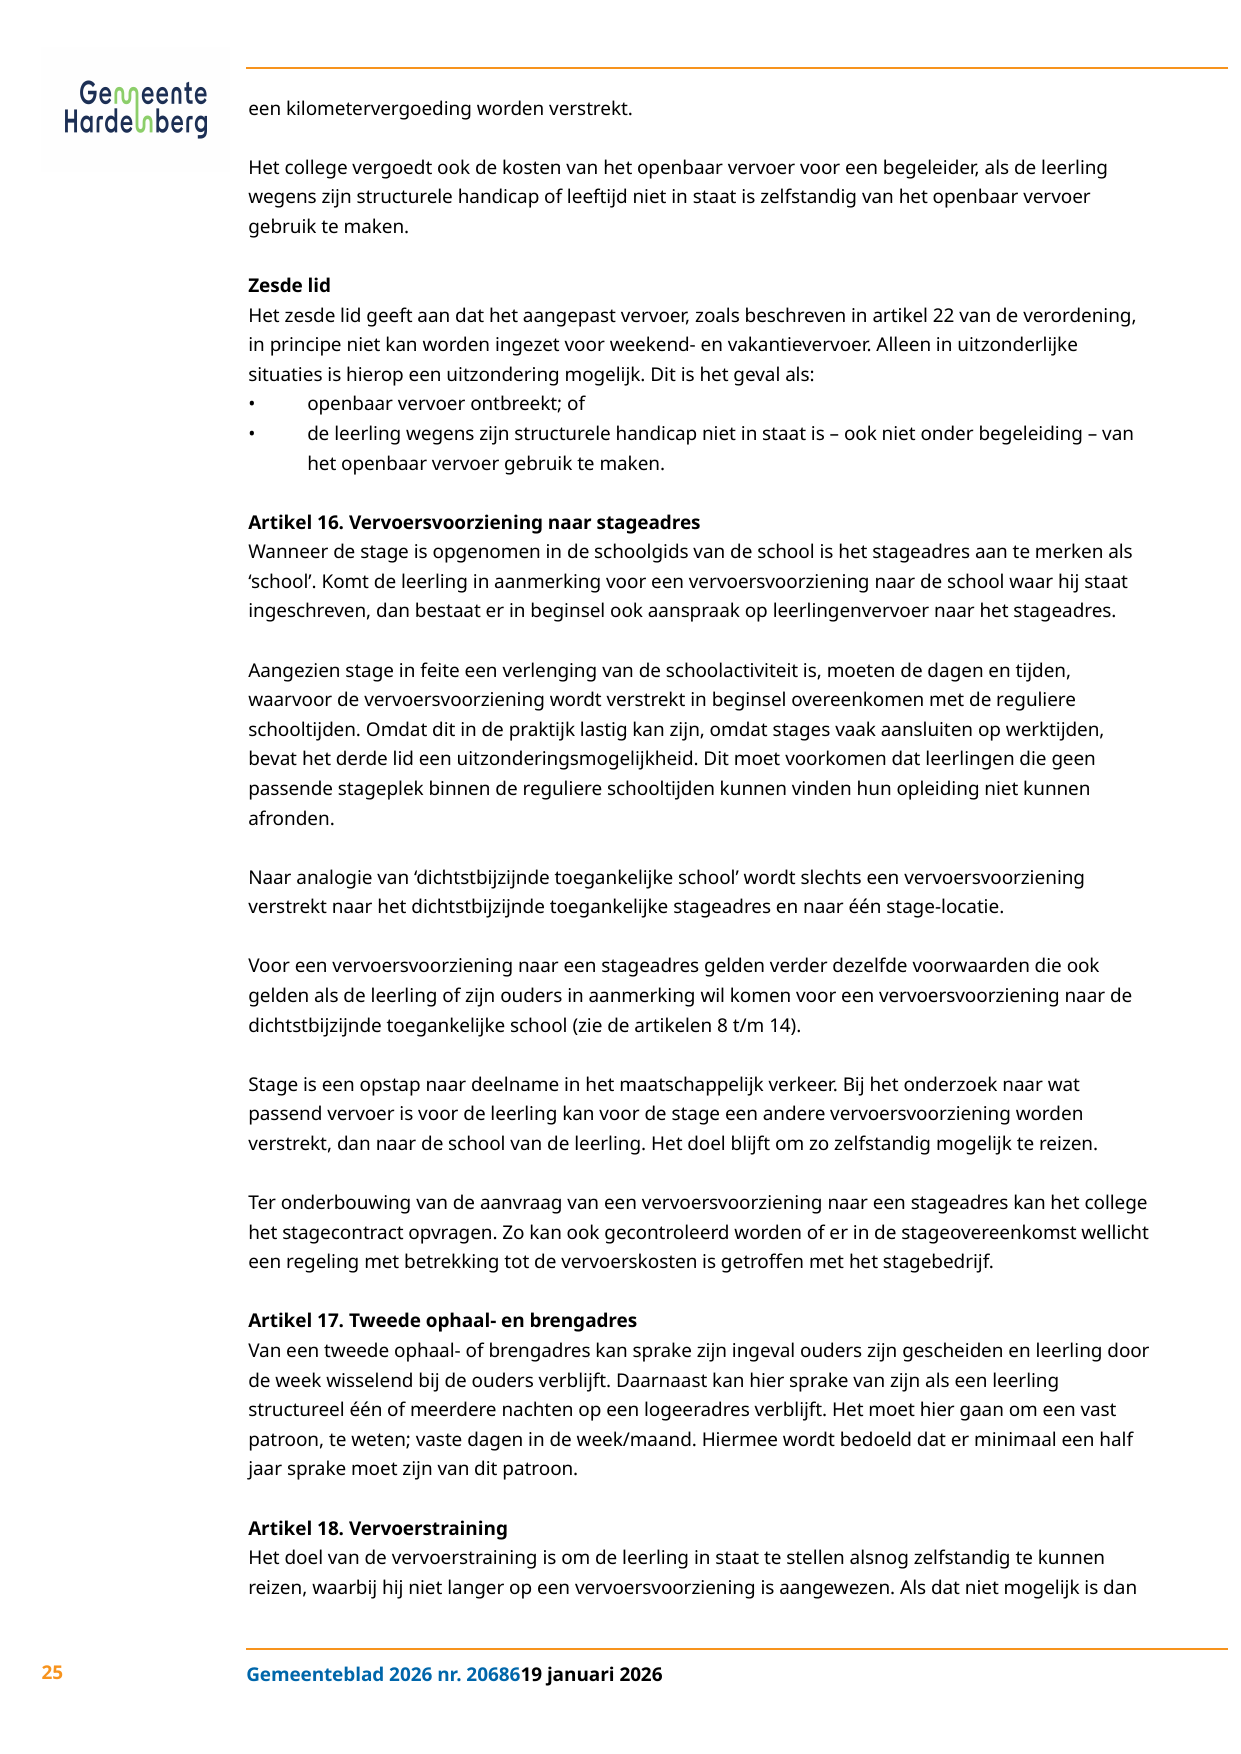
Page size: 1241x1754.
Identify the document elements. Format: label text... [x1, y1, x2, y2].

text Van een tweede ophaal- of brengadres kan sprake zijn ingeval ouders zijn gescheiden en leerling door de week wisselend bij de ouders verblijft. Daarnaast kan hier sprake van zijn als een leerling structureel één of meerdere nachten op een logeeradres verblijft. Het moet hier gaan om een vast patroon, te weten; vaste dagen in de week/maand. Hiermee wordt bedoeld dat er minimaal een half jaar sprake moet zijn van dit patroon. [248, 1337, 1152, 1481]
text Artikel 18. Vervoerstraining [248, 1515, 1152, 1541]
text Artikel 16. Vervoersvoorziening naar stageadres [248, 509, 1152, 535]
list openbaar vervoer ontbreekt; of [248, 391, 1152, 416]
text Het doel van de vervoerstraining is om de leerling in staat te stellen alsnog zelfstandig te kunnen reizen, waarbij hij niet langer op een vervoersvoorziening is aangewezen. Als dat niet mogelijk is dan [248, 1544, 1152, 1600]
text Ter onderbouwing van de aanvraag van een vervoersvoorziening naar een stageadres kan het college het stagecontract opvragen. Zo kan ook gecontroleerd worden of er in de stageovereenkomst wellicht een regeling met betrekking tot de vervoerskosten is getroffen met het stagebedrijf. [248, 1189, 1152, 1274]
list de leerling wegens zijn structurele handicap niet in staat is – ook niet onder begeleiding – van het openbaar vervoer gebruik te maken. [248, 420, 1152, 476]
picture [41, 47, 231, 172]
text Naar analogie van ‘dichtstbijzijnde toegankelijke school’ wordt slechts een vervoersvoorziening verstrekt naar het dichtstbijzijnde toegankelijke stageadres en naar één stage-locatie. [248, 864, 1152, 919]
text Voor een vervoersvoorziening naar een stageadres gelden verder dezelfde voorwaarden die ook gelden als de leerling of zijn ouders in aanmerking wil komen voor een vervoersvoorziening naar de dichtstbijzijnde toegankelijke school (zie de artikelen 8 t/m 14). [248, 953, 1152, 1038]
text Aangezien stage in feite een verlenging van de schoolactiviteit is, moeten de dagen en tijden, waarvoor de vervoersvoorziening wordt verstrekt in beginsel overeenkomen met de reguliere schooltijden. Omdat dit in de praktijk lastig kan zijn, omdat stages vaak aansluiten op werktijden, bevat het derde lid een uitzonderingsmogelijkheid. Dit moet voorkomen dat leerlingen die geen passende stageplek binnen de reguliere schooltijden kunnen vinden hun opleiding niet kunnen afronden. [248, 657, 1152, 831]
text Het college vergoedt ook de kosten van het openbaar vervoer voor een begeleider, als de leerling wegens zijn structurele handicap of leeftijd niet in staat is zelfstandig van het openbaar vervoer gebruik te maken. [248, 154, 1152, 239]
text Artikel 17. Tweede ophaal- en brengadres [248, 1308, 1152, 1333]
text Het zesde lid geeft aan dat het aangepast vervoer, zoals beschreven in artikel 22 van de verordening, in principe niet kan worden ingezet voor weekend- en vakantievervoer. Alleen in uitzonderlijke situaties is hierop een uitzondering mogelijk. Dit is het geval als: [248, 302, 1152, 387]
text Stage is een opstap naar deelname in het maatschappelijk verkeer. Bij het onderzoek naar wat passend vervoer is voor de leerling kan voor de stage een andere vervoersvoorziening worden verstrekt, dan naar de school van de leerling. Het doel blijft om zo zelfstandig mogelijk te reizen. [248, 1071, 1152, 1156]
text een kilometervergoeding worden verstrekt. [248, 95, 1152, 121]
text Zesde lid [248, 272, 1152, 298]
text Wanneer de stage is opgenomen in de schoolgids van de school is het stageadres aan te merken als ‘school’. Komt de leerling in aanmerking voor een vervoersvoorziening naar de school waar hij staat ingeschreven, dan bestaat er in beginsel ook aanspraak op leerlingenvervoer naar het stageadres. [248, 538, 1152, 623]
